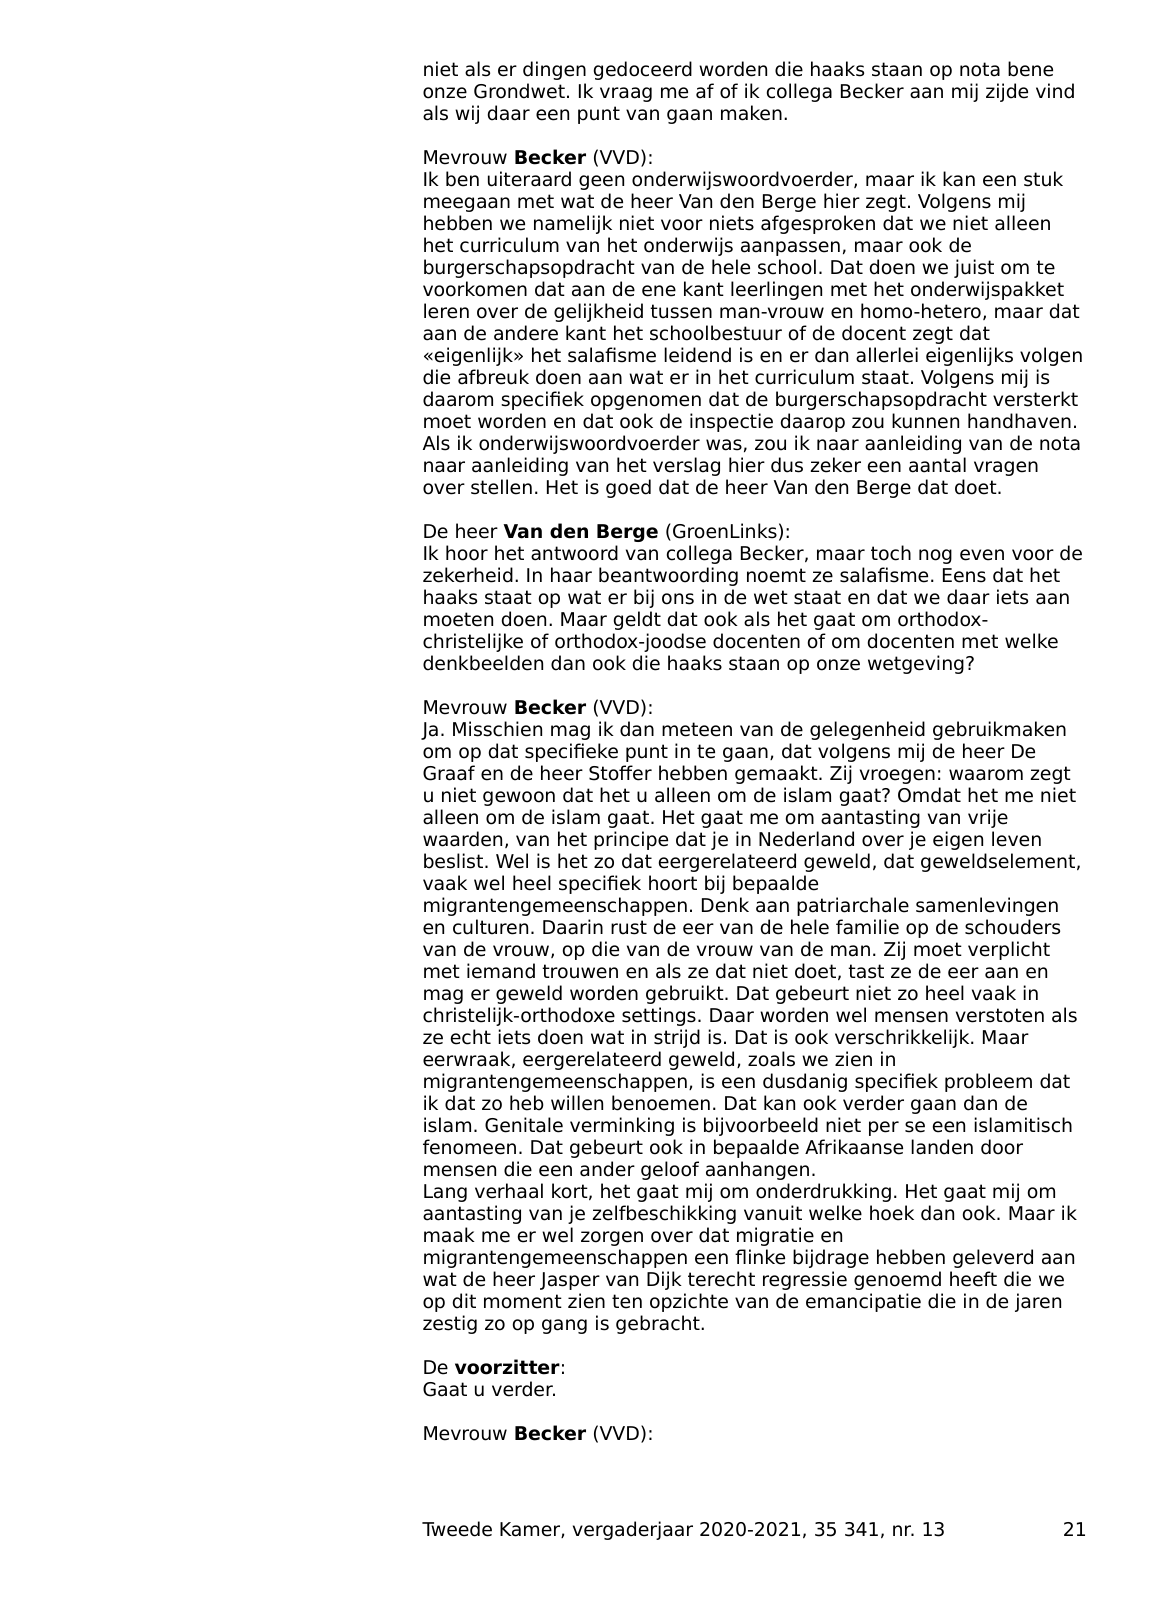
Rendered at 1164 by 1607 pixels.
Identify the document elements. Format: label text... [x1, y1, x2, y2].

text Mevrouw Becker (VVD): [422, 1423, 1087, 1445]
text Mevrouw Becker (VVD): [422, 147, 1087, 169]
text niet als er dingen gedoceerd worden die haaks staan op nota bene onze Grondwet. Ik vraag me af of ik collega Becker aan mij zijde vind als wij daar een punt van gaan maken. [422, 59, 1087, 125]
text Ik ben uiteraard geen onderwijswoordvoerder, maar ik kan een stuk meegaan met wat de heer Van den Berge hier zegt. Volgens mij hebben we namelijk niet voor niets afgesproken dat we niet alleen het curriculum van het onderwijs aanpassen, maar ook de burgerschapsopdracht van de hele school. Dat doen we juist om te voorkomen dat aan de ene kant leerlingen met het onderwijspakket leren over de gelijkheid tussen man-vrouw en homo-hetero, maar dat aan de andere kant het schoolbestuur of de docent zegt dat «eigenlijk» het salafisme leidend is en er dan allerlei eigenlijks volgen die afbreuk doen aan wat er in het curriculum staat. Volgens mij is daarom specifiek opgenomen dat de burgerschapsopdracht versterkt moet worden en dat ook de inspectie daarop zou kunnen handhaven. Als ik onderwijswoordvoerder was, zou ik naar aanleiding van de nota naar aanleiding van het verslag hier dus zeker een aantal vragen over stellen. Het is goed dat de heer Van den Berge dat doet. [422, 169, 1087, 499]
text De heer Van den Berge (GroenLinks): [422, 521, 1087, 543]
text Ja. Misschien mag ik dan meteen van de gelegenheid gebruikmaken om op dat specifieke punt in te gaan, dat volgens mij de heer De Graaf en de heer Stoffer hebben gemaakt. Zij vroegen: waarom zegt u niet gewoon dat het u alleen om de islam gaat? Omdat het me niet alleen om de islam gaat. Het gaat me om aantasting van vrije waarden, van het principe dat je in Nederland over je eigen leven beslist. Wel is het zo dat eergerelateerd geweld, dat geweldselement, vaak wel heel specifiek hoort bij bepaalde migrantengemeenschappen. Denk aan patriarchale samenlevingen en culturen. Daarin rust de eer van de hele familie op de schouders van de vrouw, op die van de vrouw van de man. Zij moet verplicht met iemand trouwen en als ze dat niet doet, tast ze de eer aan en mag er geweld worden gebruikt. Dat gebeurt niet zo heel vaak in christelijk-orthodoxe settings. Daar worden wel mensen verstoten als ze echt iets doen wat in strijd is. Dat is ook verschrikkelijk. Maar eerwraak, eergerelateerd geweld, zoals we zien in migrantengemeenschappen, is een dusdanig specifiek probleem dat ik dat zo heb willen benoemen. Dat kan ook verder gaan dan de islam. Genitale verminking is bijvoorbeeld niet per se een islamitisch fenomeen. Dat gebeurt ook in bepaalde Afrikaanse landen door mensen die een ander geloof aanhangen. [422, 719, 1087, 1181]
text Gaat u verder. [422, 1379, 1087, 1401]
text De voorzitter: [422, 1357, 1087, 1379]
text Ik hoor het antwoord van collega Becker, maar toch nog even voor de zekerheid. In haar beantwoording noemt ze salafisme. Eens dat het haaks staat op wat er bij ons in de wet staat en dat we daar iets aan moeten doen. Maar geldt dat ook als het gaat om orthodox-christelijke of orthodox-joodse docenten of om docenten met welke denkbeelden dan ook die haaks staan op onze wetgeving? [422, 543, 1087, 675]
text Lang verhaal kort, het gaat mij om onderdrukking. Het gaat mij om aantasting van je zelfbeschikking vanuit welke hoek dan ook. Maar ik maak me er wel zorgen over dat migratie en migrantengemeenschappen een flinke bijdrage hebben geleverd aan wat de heer Jasper van Dijk terecht regressie genoemd heeft die we op dit moment zien ten opzichte van de emancipatie die in de jaren zestig zo op gang is gebracht. [422, 1181, 1087, 1334]
text Mevrouw Becker (VVD): [422, 697, 1087, 719]
